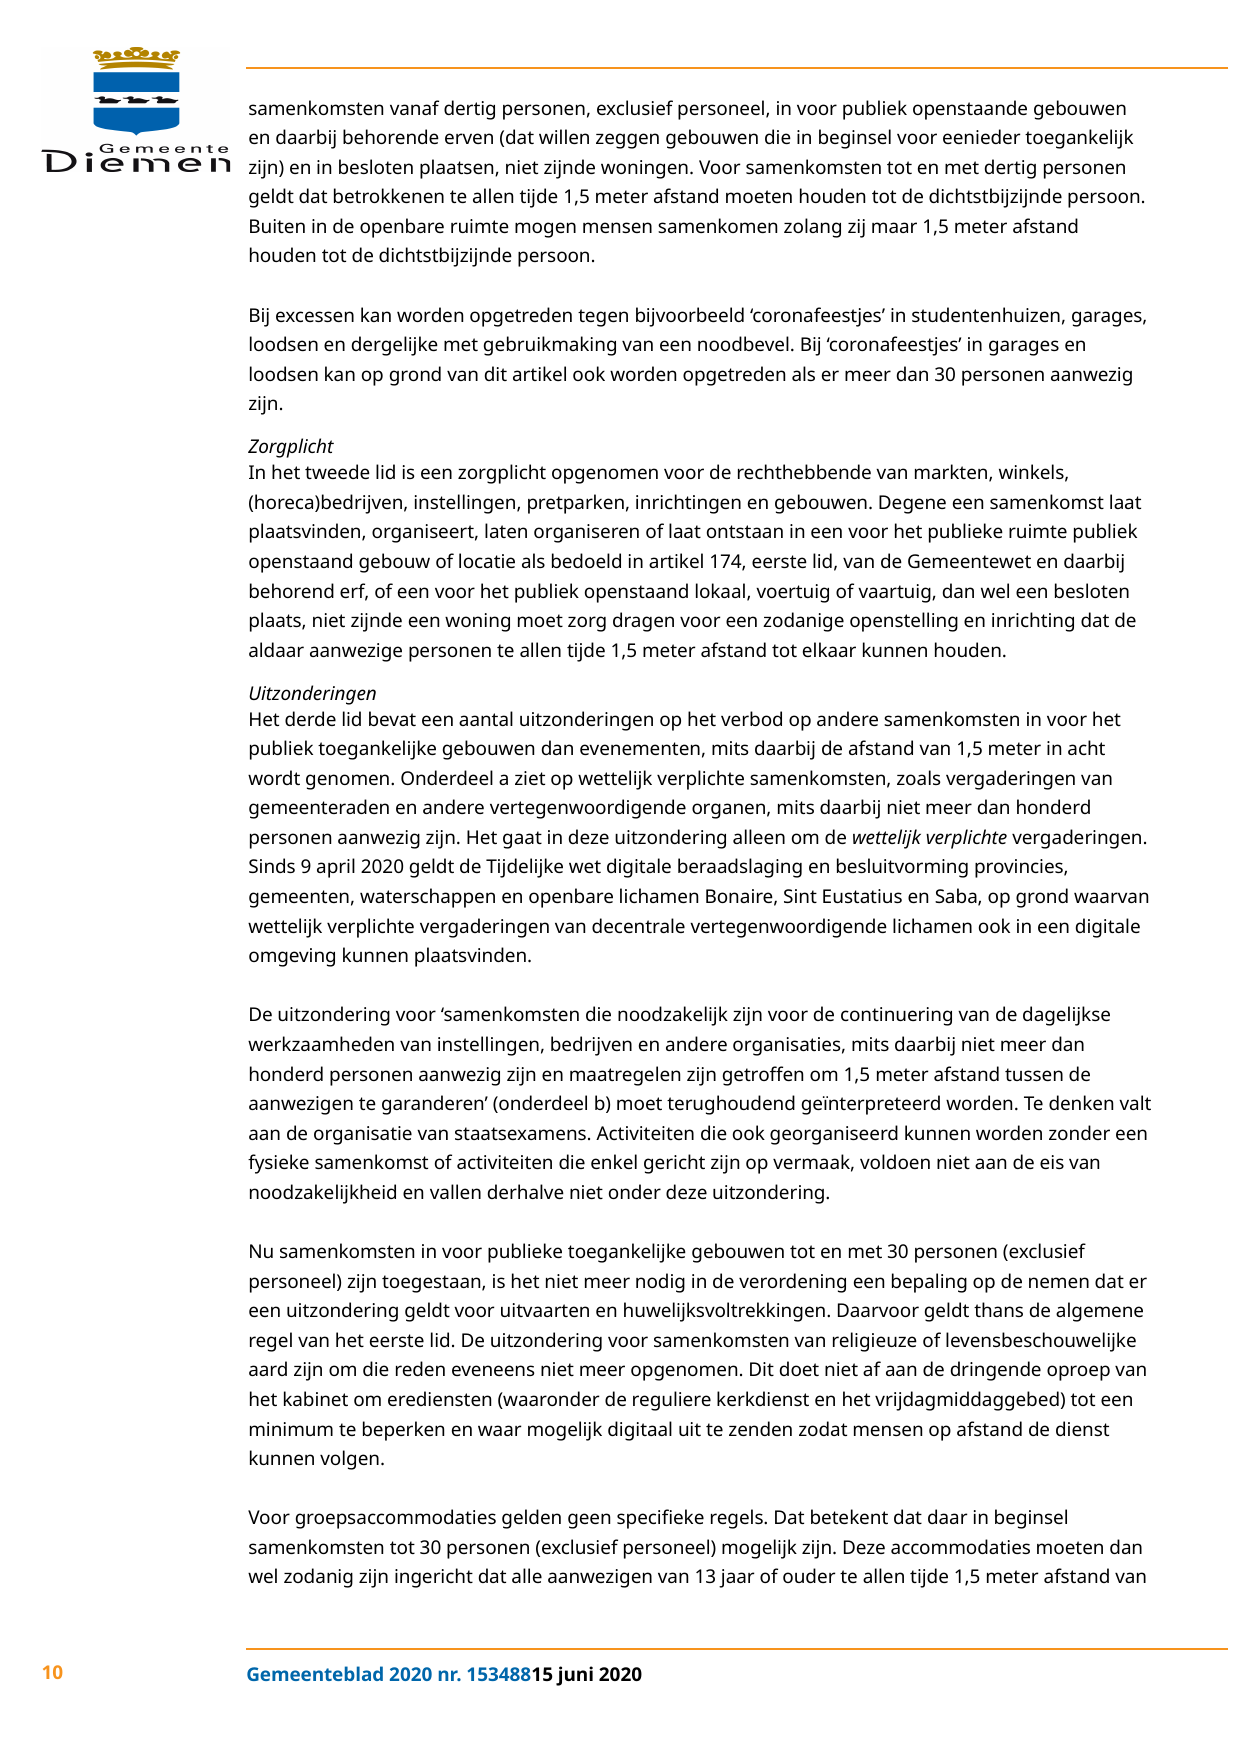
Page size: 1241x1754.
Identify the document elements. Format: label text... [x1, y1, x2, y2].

picture [41, 47, 231, 172]
text Het derde lid bevat een aantal uitzonderingen op het verbod op andere samenkomsten in voor het publiek toegankelijke gebouwen dan evenementen, mits daarbij de afstand van 1,5 meter in acht wordt genomen. Onderdeel a ziet op wettelijk verplichte samenkomsten, zoals vergaderingen van gemeenteraden en andere vertegenwoordigende organen, mits daarbij niet meer dan honderd personen aanwezig zijn. Het gaat in deze uitzondering alleen om de wettelijk verplichte vergaderingen. Sinds 9 april 2020 geldt de Tijdelijke wet digitale beraadslaging en besluitvorming provincies, gemeenten, waterschappen en openbare lichamen Bonaire, Sint Eustatius en Saba, op grond waarvan wettelijk verplichte vergaderingen van decentrale vertegenwoordigende lichamen ook in een digitale omgeving kunnen plaatsvinden. [248, 706, 1152, 968]
text Nu samenkomsten in voor publieke toegankelijke gebouwen tot en met 30 personen (exclusief personeel) zijn toegestaan, is het niet meer nodig in de verordening een bepaling op de nemen dat er een uitzondering geldt voor uitvaarten en huwelijksvoltrekkingen. Daarvoor geldt thans de algemene regel van het eerste lid. De uitzondering voor samenkomsten van religieuze of levensbeschouwelijke aard zijn om die reden eveneens niet meer opgenomen. Dit doet niet af aan de dringende oproep van het kabinet om erediensten (waaronder de reguliere kerkdienst en het vrijdagmiddaggebed) tot een minimum te beperken en waar mogelijk digitaal uit te zenden zodat mensen op afstand de dienst kunnen volgen. [248, 1238, 1152, 1471]
text Buiten in de openbare ruimte mogen mensen samenkomen zolang zij maar 1,5 meter afstand houden tot de dichtstbijzijnde persoon. [248, 213, 1152, 268]
text samenkomsten vanaf dertig personen, exclusief personeel, in voor publiek openstaande gebouwen en daarbij behorende erven (dat willen zeggen gebouwen die in beginsel voor eenieder toegankelijk zijn) en in besloten plaatsen, niet zijnde woningen. Voor samenkomsten tot en met dertig personen geldt dat betrokkenen te allen tijde 1,5 meter afstand moeten houden tot de dichtstbijzijnde persoon. [248, 95, 1152, 209]
text Bij excessen kan worden opgetreden tegen bijvoorbeeld ‘coronafeestjes’ in studentenhuizen, garages, loodsen en dergelijke met gebruikmaking van een noodbevel. Bij ‘coronafeestjes’ in garages en loodsen kan op grond van dit artikel ook worden opgetreden als er meer dan 30 personen aanwezig zijn. [248, 302, 1152, 416]
text Zorgplicht [248, 434, 1152, 459]
text In het tweede lid is een zorgplicht opgenomen voor de rechthebbende van markten, winkels, (horeca)bedrijven, instellingen, pretparken, inrichtingen en gebouwen. Degene een samenkomst laat plaatsvinden, organiseert, laten organiseren of laat ontstaan in een voor het publieke ruimte publiek openstaand gebouw of locatie als bedoeld in artikel 174, eerste lid, van de Gemeentewet en daarbij behorend erf, of een voor het publiek openstaand lokaal, voertuig of vaartuig, dan wel een besloten plaats, niet zijnde een woning moet zorg dragen voor een zodanige openstelling en inrichting dat de aldaar aanwezige personen te allen tijde 1,5 meter afstand tot elkaar kunnen houden. [248, 459, 1152, 663]
text Voor groepsaccommodaties gelden geen specifieke regels. Dat betekent dat daar in beginsel samenkomsten tot 30 personen (exclusief personeel) mogelijk zijn. Deze accommodaties moeten dan wel zodanig zijn ingericht dat alle aanwezigen van 13 jaar of ouder te allen tijde 1,5 meter afstand van [248, 1504, 1152, 1589]
text De uitzondering voor ‘samenkomsten die noodzakelijk zijn voor de continuering van de dagelijkse werkzaamheden van instellingen, bedrijven en andere organisaties, mits daarbij niet meer dan honderd personen aanwezig zijn en maatregelen zijn getroffen om 1,5 meter afstand tussen de aanwezigen te garanderen’ (onderdeel b) moet terughoudend geïnterpreteerd worden. Te denken valt aan de organisatie van staatsexamens. Activiteiten die ook georganiseerd kunnen worden zonder een fysieke samenkomst of activiteiten die enkel gericht zijn op vermaak, voldoen niet aan de eis van noodzakelijkheid en vallen derhalve niet onder deze uitzondering. [248, 1002, 1152, 1205]
text Uitzonderingen [248, 680, 1152, 706]
